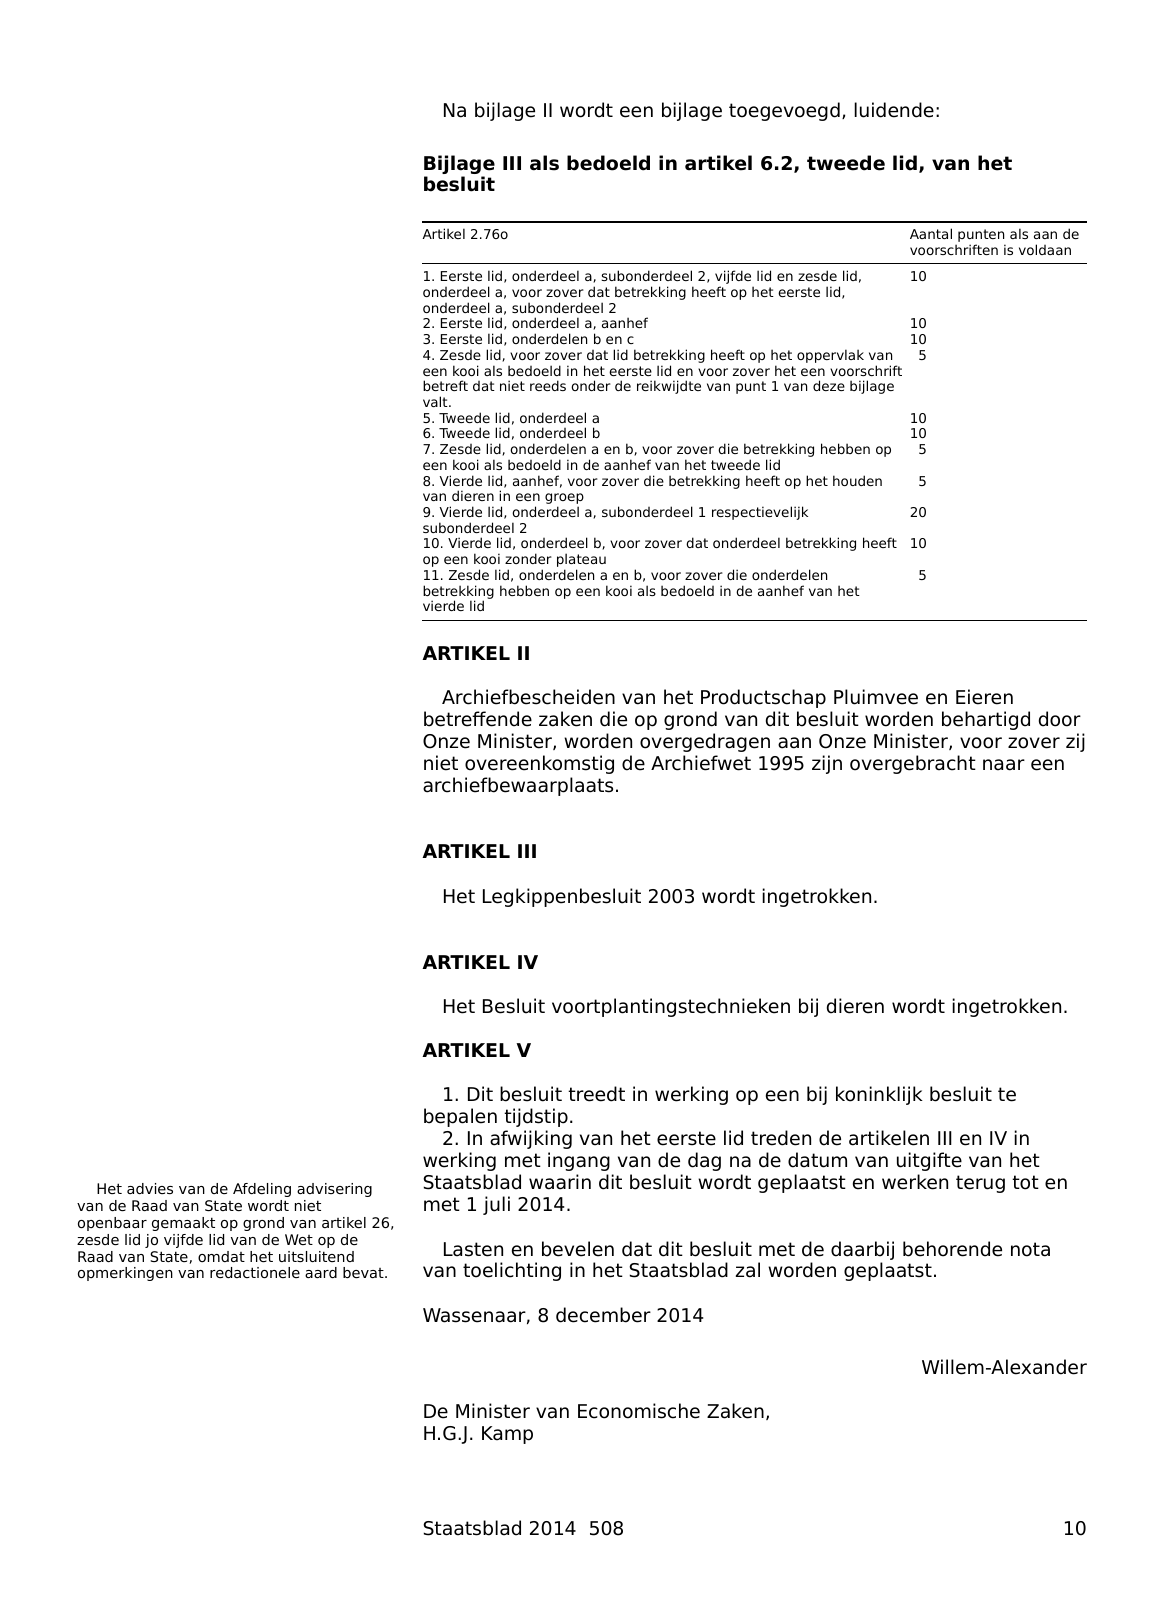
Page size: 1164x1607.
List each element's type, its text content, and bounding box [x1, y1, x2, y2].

table_cell 9. Vierde lid, onderdeel a, subonderdeel 1 respectievelijk subonderdeel 2 [422, 505, 903, 536]
text Na bijlage II wordt een bijlage toegevoegd, luidende: [422, 100, 1087, 122]
subtitle ARTIKEL III [422, 841, 1087, 863]
text 1. Dit besluit treedt in werking op een bij koninklijk besluit te bepalen tijdstip. [422, 1084, 1087, 1128]
table_cell 6. Tweede lid, onderdeel b [422, 426, 903, 442]
subtitle ARTIKEL V [422, 1040, 1087, 1062]
subtitle ARTIKEL IV [422, 952, 1087, 974]
text Lasten en bevelen dat dit besluit met de daarbij behorende nota van toelichting in het Staatsblad zal worden geplaatst. [422, 1238, 1087, 1282]
subtitle ARTIKEL II [422, 643, 1087, 665]
table_cell 3. Eerste lid, onderdelen b en c [422, 332, 903, 348]
table_cell 10. Vierde lid, onderdeel b, voor zover dat onderdeel betrekking heeft op een kooi zonder plateau [422, 536, 903, 568]
table_cell 10 [904, 264, 1087, 316]
table_header Artikel 2.76o [422, 223, 903, 263]
text Wassenaar, 8 december 2014 [422, 1304, 1087, 1327]
text Het Besluit voortplantingstechnieken bij dieren wordt ingetrokken. [422, 996, 1087, 1018]
text Archiefbescheiden van het Productschap Pluimvee en Eieren betreffende zaken die op grond van dit besluit worden behartigd door Onze Minister, worden overgedragen aan Onze Minister, voor zover zij niet overeenkomstig de Archiefwet 1995 zijn overgebracht naar een archiefbewaarplaats. [422, 687, 1087, 797]
table_cell 10 [904, 316, 1087, 332]
table_cell 10 [904, 536, 1087, 568]
table_cell 5 [904, 348, 1087, 411]
table_cell 5 [904, 442, 1087, 473]
table_cell 4. Zesde lid, voor zover dat lid betrekking heeft op het oppervlak van een kooi als bedoeld in het eerste lid en voor zover het een voorschrift betreft dat niet reeds onder de reikwijdte van punt 1 van deze bijlage valt. [422, 348, 903, 411]
table_cell 10 [904, 411, 1087, 426]
table_cell 8. Vierde lid, aanhef, voor zover die betrekking heeft op het houden van dieren in een groep [422, 474, 903, 505]
text Het Legkippenbesluit 2003 wordt ingetrokken. [422, 886, 1087, 907]
table_cell 2. Eerste lid, onderdeel a, aanhef [422, 316, 903, 332]
text Het advies van de Afdeling advisering van de Raad van State wordt niet openbaar gemaakt op grond van artikel 26, zesde lid jo vijfde lid van de Wet op de Raad van State, omdat het uitsluitend opmerkingen van redactionele aard bevat. [77, 1181, 396, 1282]
table_header Aantal punten als aan de voorschriften is voldaan [904, 223, 1087, 263]
text De Minister van Economische Zaken, H.G.J. Kamp [422, 1401, 1087, 1445]
table_cell 5. Tweede lid, onderdeel a [422, 411, 903, 426]
table_cell 5 [904, 568, 1087, 620]
subtitle Bijlage III als bedoeld in artikel 6.2, tweede lid, van het besluit [422, 152, 1087, 196]
table_cell 7. Zesde lid, onderdelen a en b, voor zover die betrekking hebben op een kooi als bedoeld in de aanhef van het tweede lid [422, 442, 903, 473]
table_cell 20 [904, 505, 1087, 536]
table_cell 11. Zesde lid, onderdelen a en b, voor zover die onderdelen betrekking hebben op een kooi als bedoeld in de aanhef van het vierde lid [422, 568, 903, 620]
table_cell 10 [904, 332, 1087, 348]
table_cell 1. Eerste lid, onderdeel a, subonderdeel 2, vijfde lid en zesde lid, onderdeel a, voor zover dat betrekking heeft op het eerste lid, onderdeel a, subonderdeel 2 [422, 264, 903, 316]
table_cell 5 [904, 474, 1087, 505]
table_cell 10 [904, 426, 1087, 442]
text Willem-Alexander [422, 1357, 1087, 1378]
text 2. In afwijking van het eerste lid treden de artikelen III en IV in werking met ingang van de dag na de datum van uitgifte van het Staatsblad waarin dit besluit wordt geplaatst en werken terug tot en met 1 juli 2014. [422, 1128, 1087, 1216]
